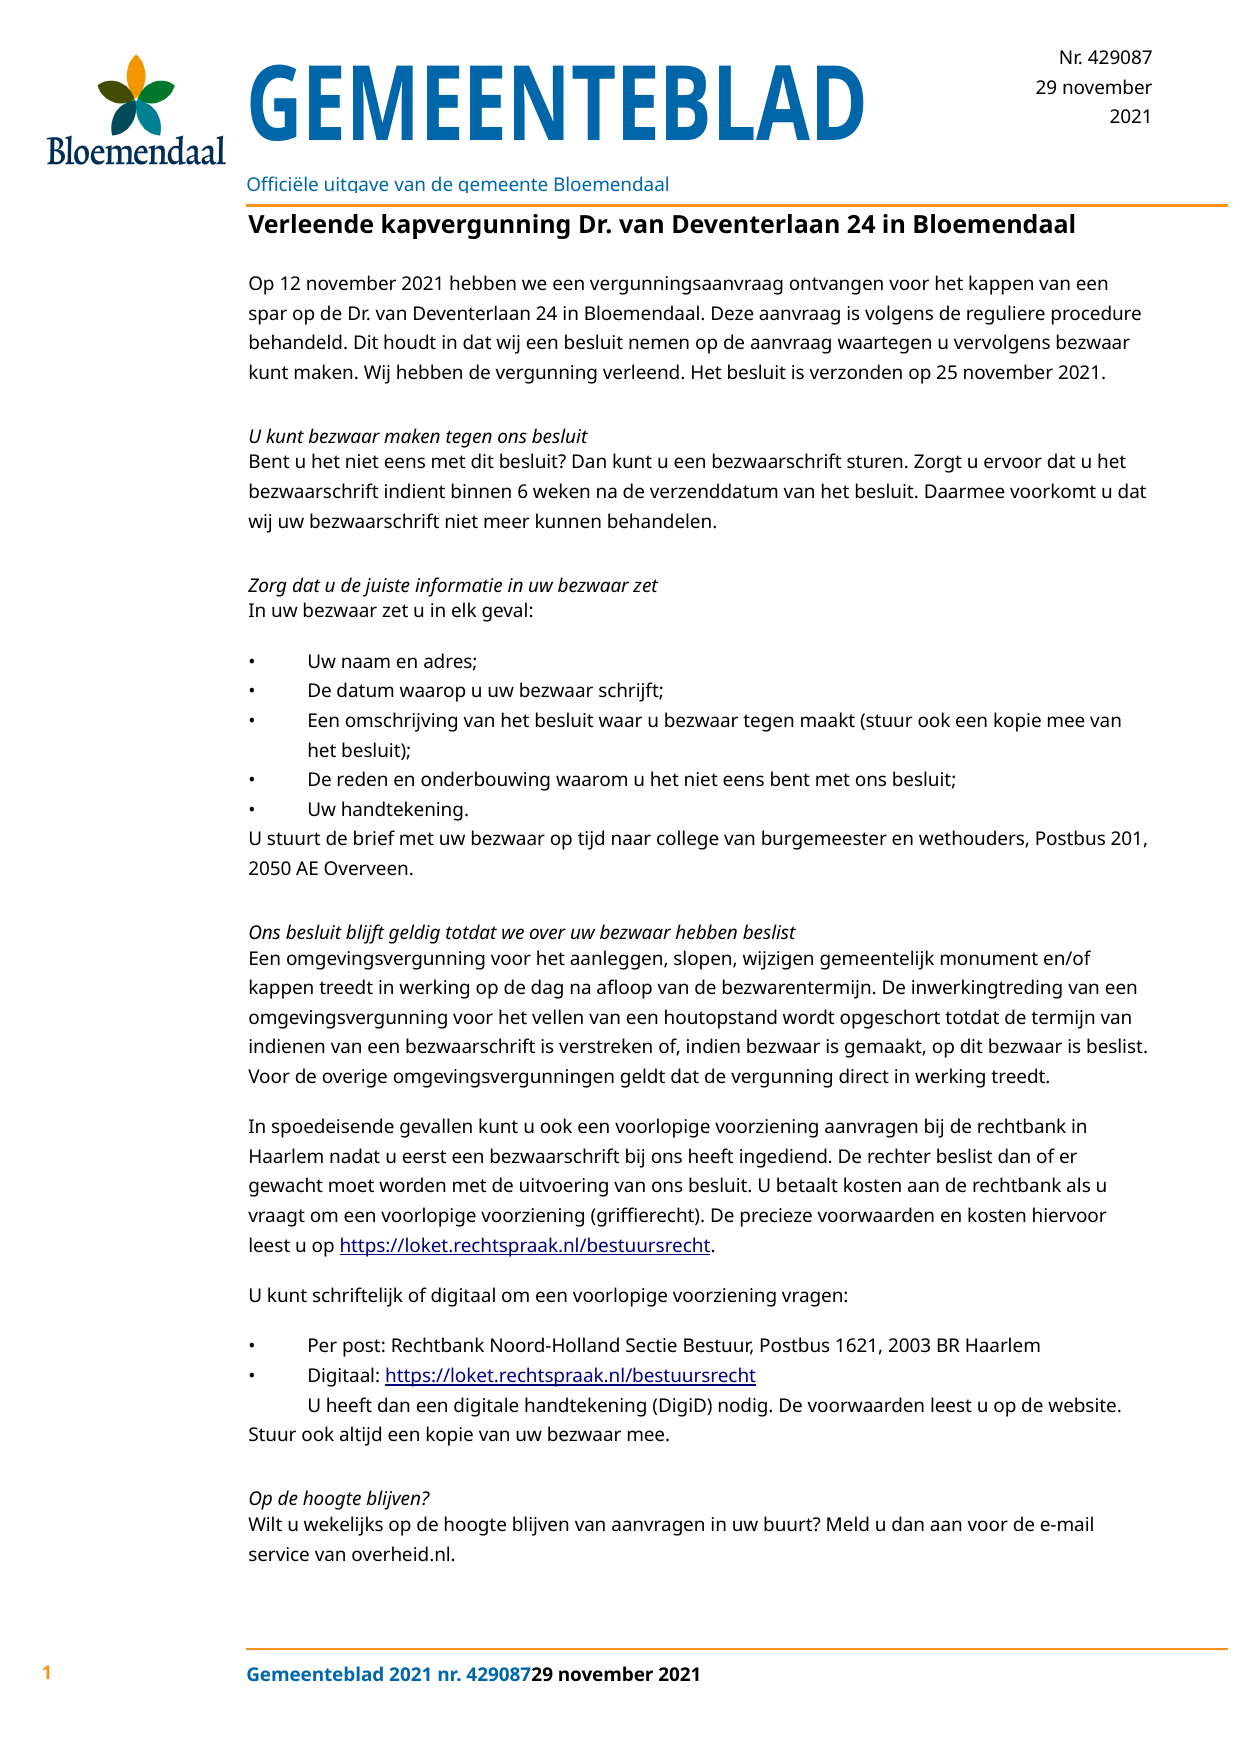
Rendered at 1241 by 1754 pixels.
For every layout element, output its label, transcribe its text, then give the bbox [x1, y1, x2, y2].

list Een omschrijving van het besluit waar u bezwaar tegen maakt (stuur ook een kopie mee van het besluit); [248, 707, 1152, 762]
text Stuur ook altijd een kopie van uw bezwaar mee. [248, 1421, 1152, 1447]
list U heeft dan een digitale handtekening (DigiD) nodig. De voorwaarden leest u op de website. [248, 1392, 1152, 1418]
list Uw naam en adres; [248, 648, 1152, 674]
list De reden en onderbouwing waarom u het niet eens bent met ons besluit; [248, 766, 1152, 792]
list De datum waarop u uw bezwaar schrijft; [248, 678, 1152, 703]
text Een omgevingsvergunning voor het aanleggen, slopen, wijzigen gemeentelijk monument en/of kappen treedt in werking op de dag na afloop van de bezwarentermijn. De inwerkingtreding van een omgevingsvergunning voor het vellen van een houtopstand wordt opgeschort totdat de termijn van indienen van een bezwaarschrift is verstreken of, indien bezwaar is gemaakt, op dit bezwaar is beslist. Voor de overige omgevingsvergunningen geldt dat de vergunning direct in werking treedt. [248, 945, 1152, 1089]
list Digitaal: https://loket.rechtspraak.nl/bestuursrecht [248, 1362, 1152, 1388]
text In spoedeisende gevallen kunt u ook een voorlopige voorziening aanvragen bij de rechtbank in Haarlem nadat u eerst een bezwaarschrift bij ons heeft ingediend. De rechter beslist dan of er gewacht moet worden met de uitvoering van ons besluit. U betaalt kosten aan de rechtbank als u vraagt om een voorlopige voorziening (griffierecht). De precieze voorwaarden en kosten hiervoor leest u op https://loket.rechtspraak.nl/bestuursrecht. [248, 1113, 1152, 1258]
list Per post: Rechtbank Noord-Holland Sectie Bestuur, Postbus 1621, 2003 BR Haarlem [248, 1333, 1152, 1358]
text Wilt u wekelijks op de hoogte blijven van aanvragen in uw buurt? Meld u dan aan voor de e-mail service van overheid.nl. [248, 1511, 1152, 1566]
text Bent u het niet eens met dit besluit? Dan kunt u een bezwaarschrift sturen. Zorgt u ervoor dat u het bezwaarschrift indient binnen 6 weken na de verzenddatum van het besluit. Daarmee voorkomt u dat wij uw bezwaarschrift niet meer kunnen behandelen. [248, 449, 1152, 534]
text Verleende kapvergunning Dr. van Deventerlaan 24 in Bloemendaal [248, 207, 1152, 241]
picture [41, 47, 231, 172]
text U kunt bezwaar maken tegen ons besluit [248, 423, 1152, 449]
list Uw handtekening. [248, 796, 1152, 822]
text Op de hoogte blijven? [248, 1485, 1152, 1511]
text Zorg dat u de juiste informatie in uw bezwaar zet [248, 572, 1152, 598]
text Ons besluit blijft geldig totdat we over uw bezwaar hebben beslist [248, 919, 1152, 945]
text U stuurt de brief met uw bezwaar op tijd naar college van burgemeester en wethouders, Postbus 201, 2050 AE Overveen. [248, 826, 1152, 881]
text U kunt schriftelijk of digitaal om een voorlopige voorziening vragen: [248, 1282, 1152, 1308]
text In uw bezwaar zet u in elk geval: [248, 598, 1152, 623]
text Op 12 november 2021 hebben we een vergunningsaanvraag ontvangen voor het kappen van een spar op de Dr. van Deventerlaan 24 in Bloemendaal. Deze aanvraag is volgens de reguliere procedure behandeld. Dit houdt in dat wij een besluit nemen op de aanvraag waartegen u vervolgens bezwaar kunt maken. Wij hebben de vergunning verleend. Het besluit is verzonden op 25 november 2021. [248, 270, 1152, 385]
